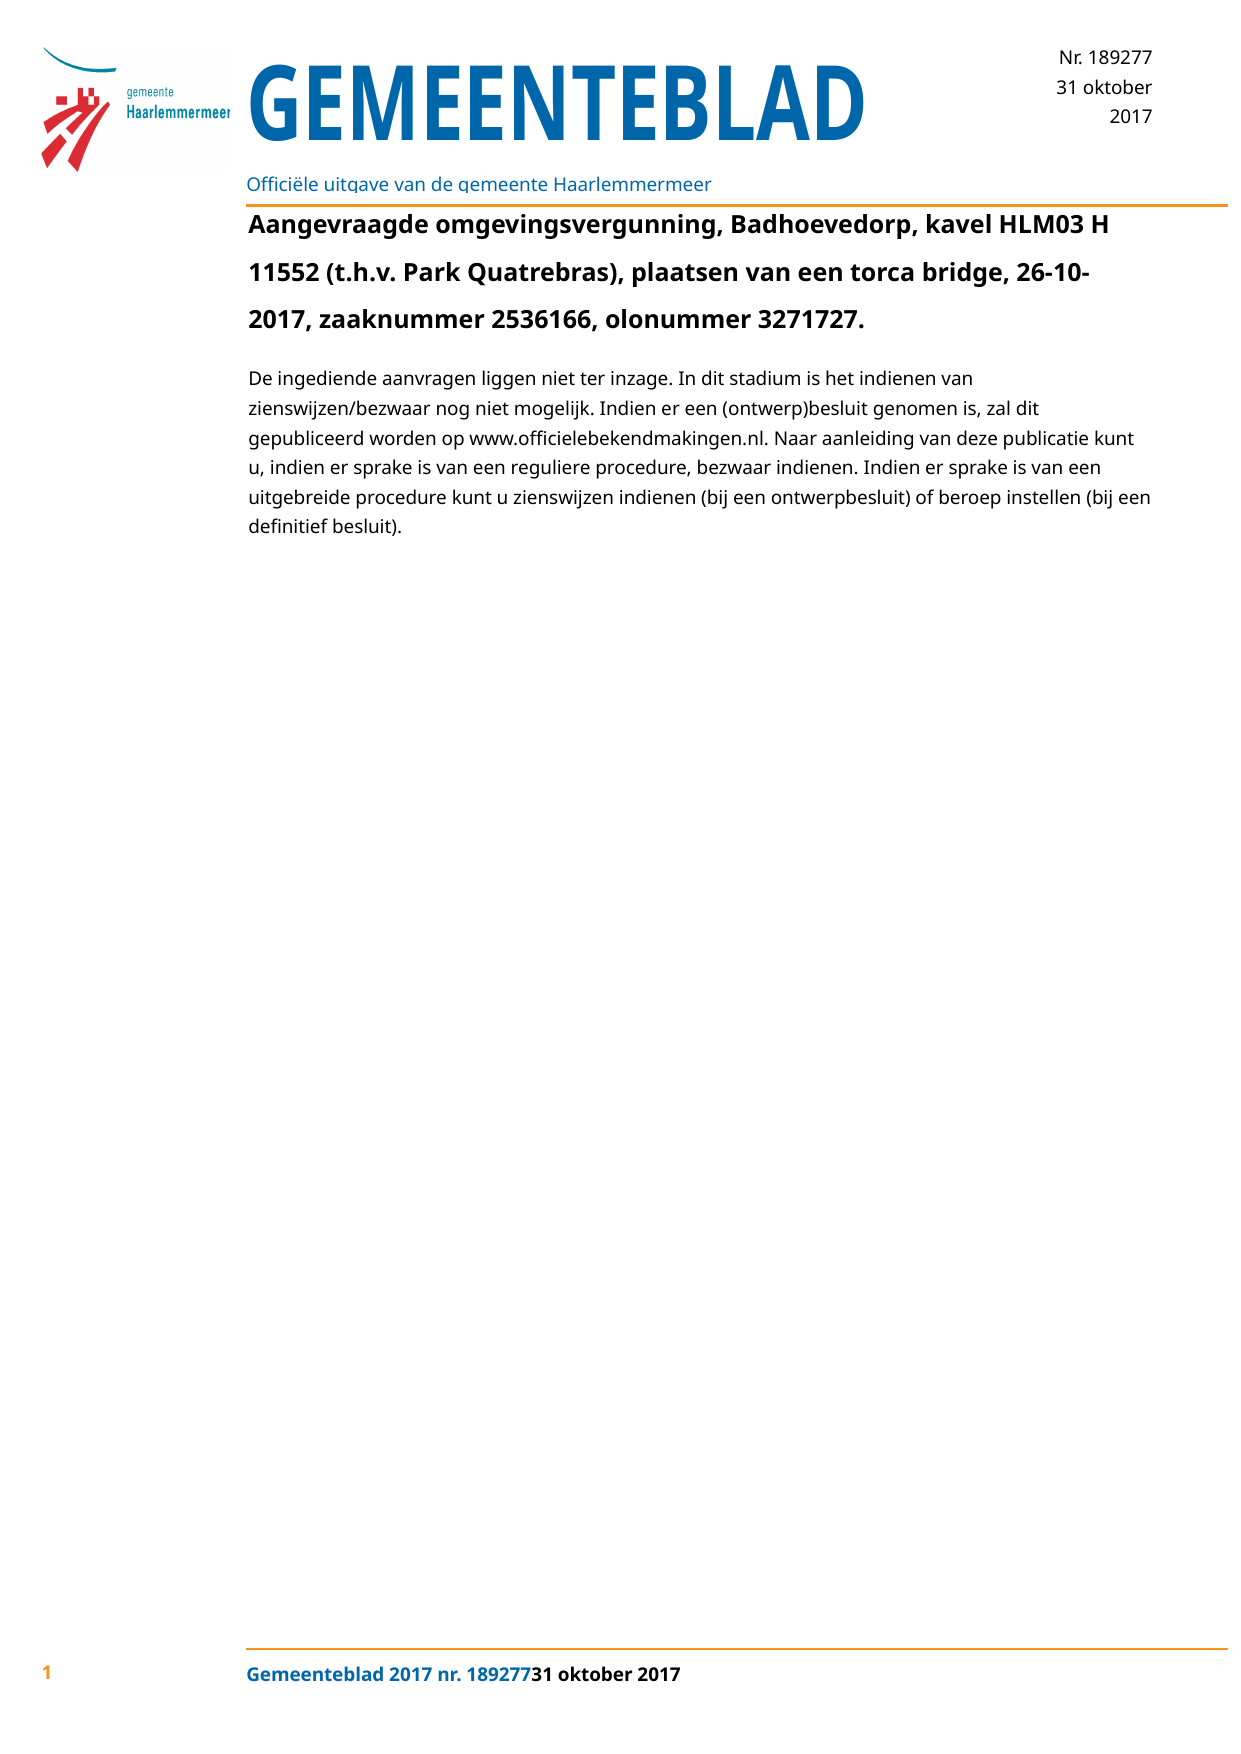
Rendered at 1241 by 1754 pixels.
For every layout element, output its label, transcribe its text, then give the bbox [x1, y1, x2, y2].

text De ingediende aanvragen liggen niet ter inzage. In dit stadium is het indienen van zienswijzen/bezwaar nog niet mogelijk. Indien er een (ontwerp)besluit genomen is, zal dit gepubliceerd worden op www.officielebekendmakingen.nl. Naar aanleiding van deze publicatie kunt u, indien er sprake is van een reguliere procedure, bezwaar indienen. Indien er sprake is van een uitgebreide procedure kunt u zienswijzen indienen (bij een ontwerpbesluit) of beroep instellen (bij een definitief besluit). [248, 366, 1152, 539]
picture [41, 47, 231, 172]
text Aangevraagde omgevingsvergunning, Badhoevedorp, kavel HLM03 H 11552 (t.h.v. Park Quatrebras), plaatsen van een torca bridge, 26-10-2017, zaaknummer 2536166, olonummer 3271727. [248, 207, 1152, 336]
